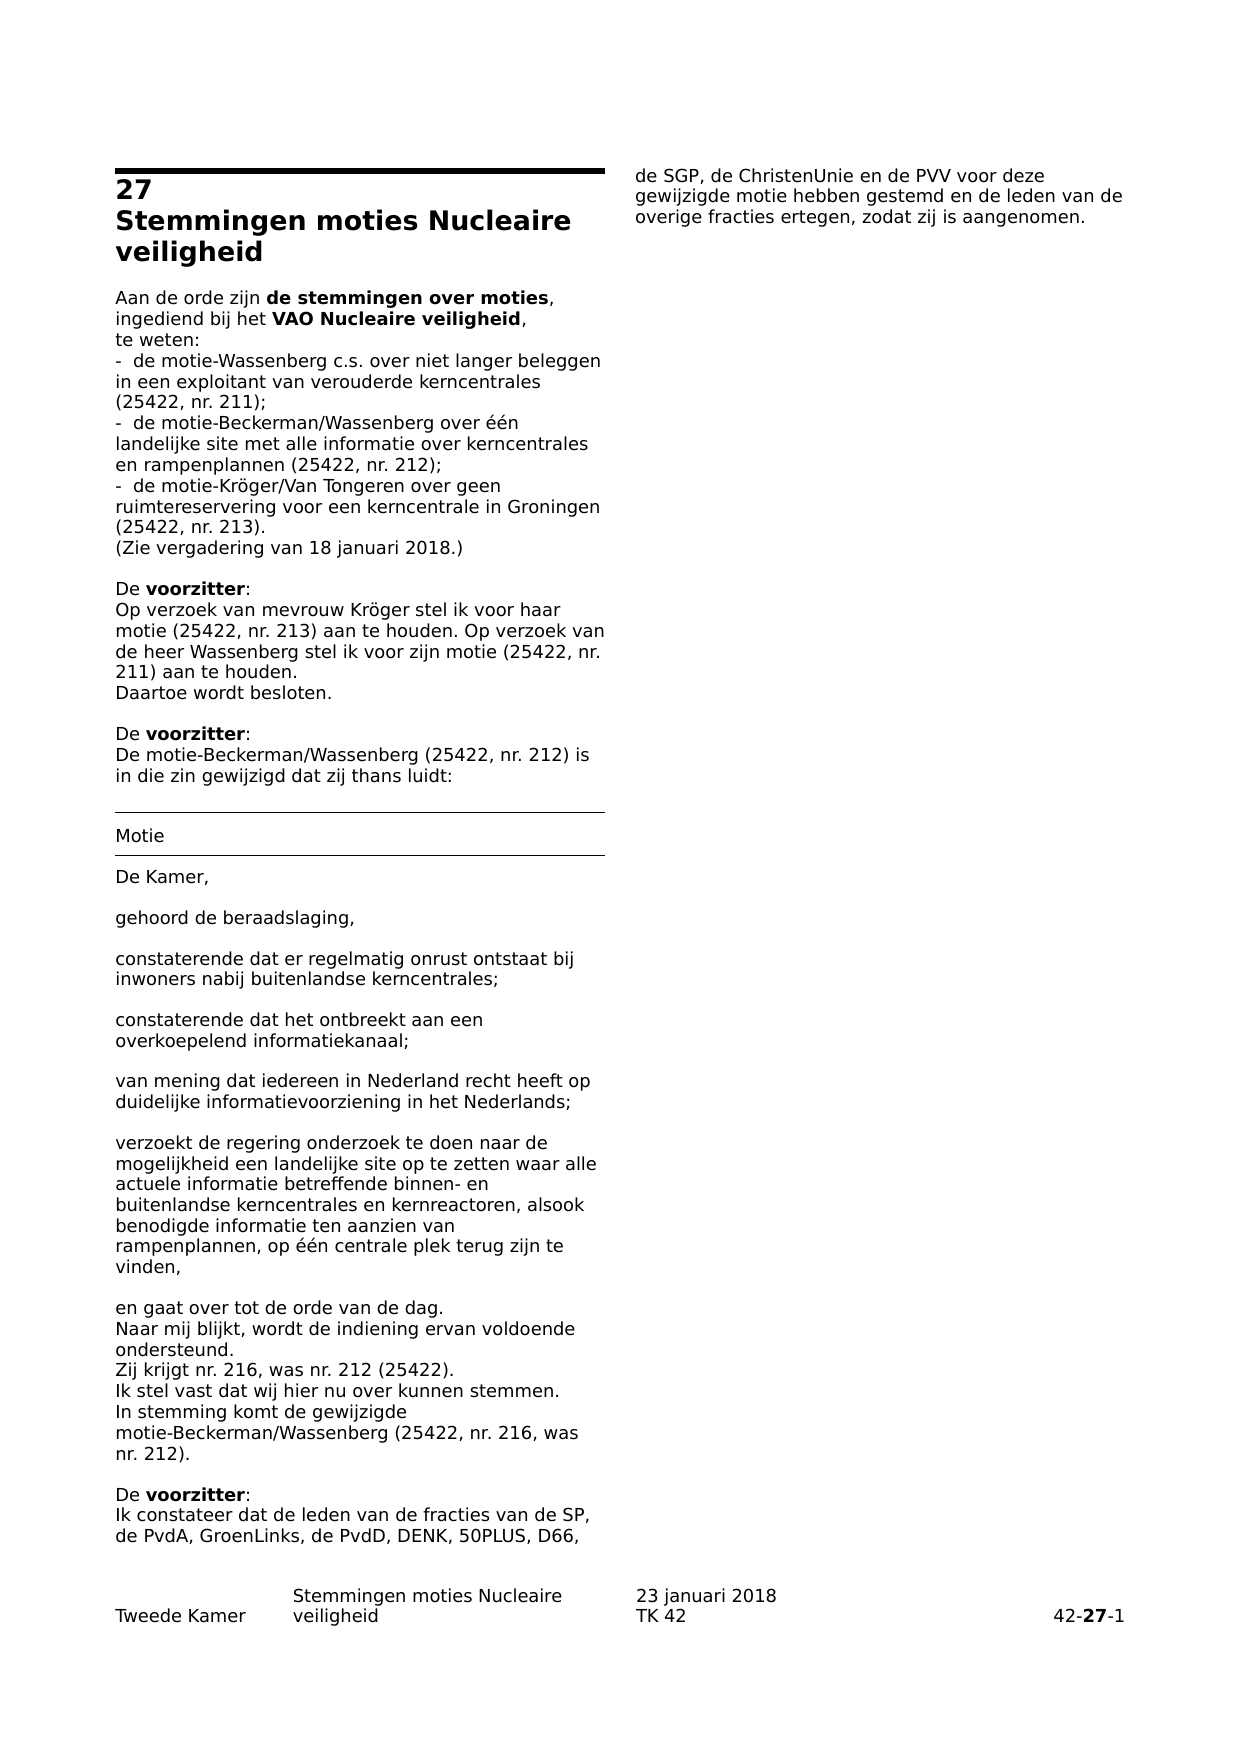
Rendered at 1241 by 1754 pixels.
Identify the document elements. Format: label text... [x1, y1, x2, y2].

text Naar mij blijkt, wordt de indiening ervan voldoende ondersteund. [115, 1318, 605, 1360]
text Zij krijgt nr. 216, was nr. 212 (25422). [115, 1360, 605, 1381]
text te weten: [115, 330, 605, 351]
text verzoekt de regering onderzoek te doen naar de mogelijkheid een landelijke site op te zetten waar alle actuele informatie betreffende binnen- en buitenlandse kerncentrales en kernreactoren, alsook benodigde informatie ten aanzien van rampenplannen, op één centrale plek terug zijn te vinden, [115, 1133, 605, 1278]
text Op verzoek van mevrouw Kröger stel ik voor haar motie (25422, nr. 213) aan te houden. Op verzoek van de heer Wassenberg stel ik voor zijn motie (25422, nr. 211) aan te houden. [115, 600, 605, 683]
text constaterende dat het ontbreekt aan een overkoepelend informatiekanaal; [115, 1010, 605, 1051]
text Daartoe wordt besloten. [115, 683, 605, 704]
text De voorzitter: [115, 724, 605, 744]
text De motie-Beckerman/Wassenberg (25422, nr. 212) is in die zin gewijzigd dat zij thans luidt: [115, 744, 605, 786]
text In stemming komt de gewijzigde motie-Beckerman/Wassenberg (25422, nr. 216, was nr. 212). [115, 1402, 605, 1464]
text (Zie vergadering van 18 januari 2018.) [115, 538, 605, 559]
title 27 Stemmingen moties Nucleaire veiligheid [115, 174, 605, 268]
text De voorzitter: [115, 1484, 605, 1505]
list de motie-Beckerman/Wassenberg over één landelijke site met alle informatie over kerncentrales en rampenplannen (25422, nr. 212); [115, 413, 605, 476]
text Aan de orde zijn de stemmingen over moties, ingediend bij het VAO Nucleaire veiligheid, [115, 288, 605, 330]
text constaterende dat er regelmatig onrust ontstaat bij inwoners nabij buitenlandse kerncentrales; [115, 948, 605, 990]
list de motie-Kröger/Van Tongeren over geen ruimtereservering voor een kerncentrale in Groningen (25422, nr. 213). [115, 476, 605, 538]
list de motie-Wassenberg c.s. over niet langer beleggen in een exploitant van verouderde kerncentrales (25422, nr. 211); [115, 351, 605, 413]
text De Kamer, [115, 867, 605, 888]
text Ik stel vast dat wij hier nu over kunnen stemmen. [115, 1381, 605, 1402]
text gehoord de beraadslaging, [115, 908, 605, 928]
text van mening dat iedereen in Nederland recht heeft op duidelijke informatievoorziening in het Nederlands; [115, 1071, 605, 1113]
text en gaat over tot de orde van de dag. [115, 1298, 605, 1318]
text de SGP, de ChristenUnie en de PVV voor deze gewijzigde motie hebben gestemd en de leden van de overige fracties ertegen, zodat zij is aangenomen. [635, 165, 1125, 228]
text Motie [115, 826, 605, 847]
text Ik constateer dat de leden van de fracties van de SP, de PvdA, GroenLinks, de PvdD, DENK, 50PLUS, D66, [115, 1505, 605, 1547]
text De voorzitter: [115, 579, 605, 600]
